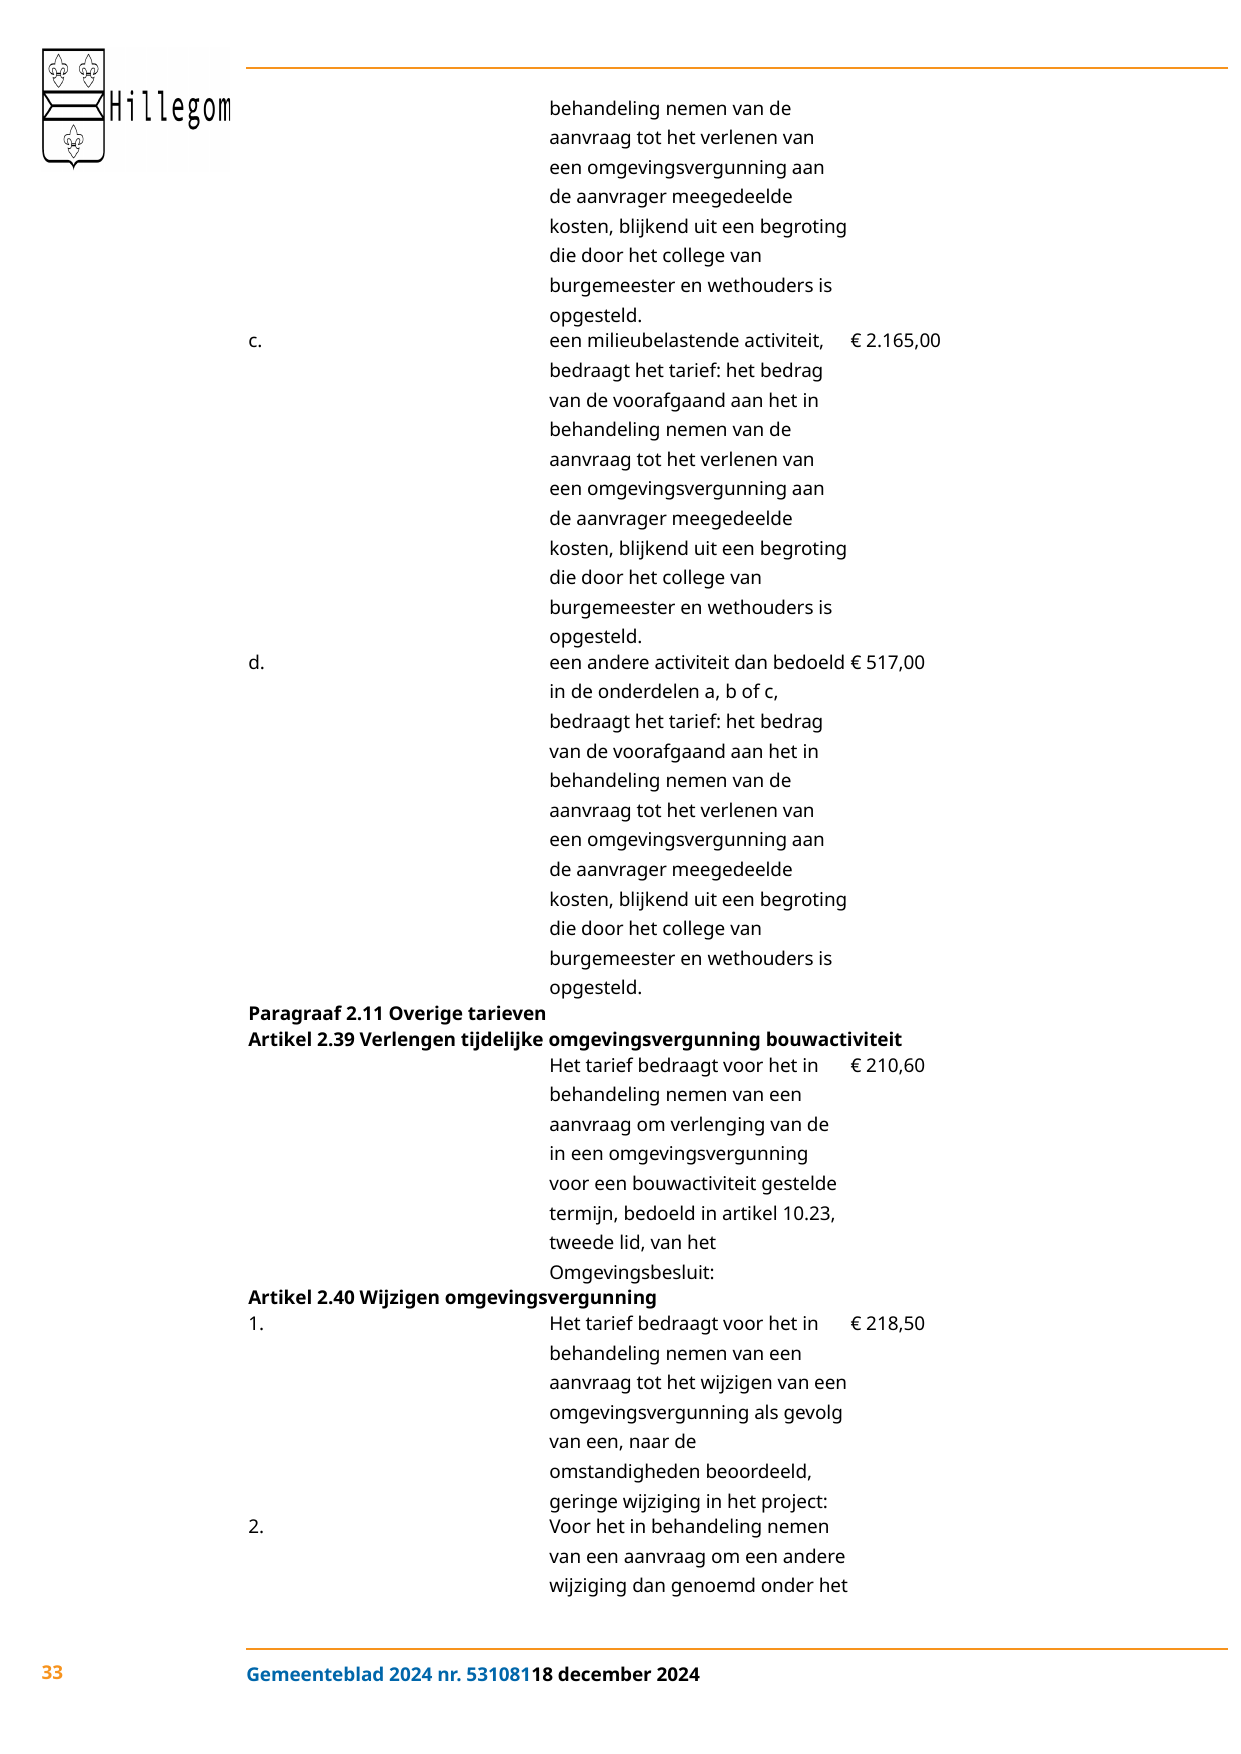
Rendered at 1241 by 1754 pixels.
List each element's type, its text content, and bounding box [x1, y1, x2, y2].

table_cell behandeling nemen van de aanvraag tot het verlenen van een omgevingsvergunning aan de aanvrager meegedeelde kosten, blijkend uit een begroting die door het college van burgemeester en wethouders is opgesteld. [549, 95, 850, 328]
table_cell Artikel 2.40 Wijzigen omgevingsvergunning [248, 1285, 1152, 1310]
table_cell een andere activiteit dan bedoeld in de onderdelen a, b of c, bedraagt het tarief: het bedrag van de voorafgaand aan het in behandeling nemen van de aanvraag tot het verlenen van een omgevingsvergunning aan de aanvrager meegedeelde kosten, blijkend uit een begroting die door het college van burgemeester en wethouders is opgesteld. [549, 649, 850, 1000]
table_cell 1. [248, 1310, 549, 1513]
table_cell Paragraaf 2.11 Overige tarieven [248, 1000, 1152, 1026]
table_cell € 218,50 [850, 1310, 1152, 1513]
table_cell € 517,00 [850, 649, 1152, 1000]
picture [41, 47, 231, 172]
table_cell c. [248, 328, 549, 649]
table_cell Het tarief bedraagt voor het in behandeling nemen van een aanvraag om verlenging van de in een omgevingsvergunning voor een bouwactiviteit gestelde termijn, bedoeld in artikel 10.23, tweede lid, van het Omgevingsbesluit: [549, 1052, 850, 1284]
table_cell d. [248, 649, 549, 1000]
table_cell € 2.165,00 [850, 328, 1152, 649]
table_cell 2. [248, 1514, 549, 1598]
table_cell [850, 1514, 1152, 1598]
table_cell [850, 95, 1152, 328]
table_cell Artikel 2.39 Verlengen tijdelijke omgevingsvergunning bouwactiviteit [248, 1026, 1152, 1052]
table_cell [248, 1052, 549, 1284]
table_cell een milieubelastende activiteit, bedraagt het tarief: het bedrag van de voorafgaand aan het in behandeling nemen van de aanvraag tot het verlenen van een omgevingsvergunning aan de aanvrager meegedeelde kosten, blijkend uit een begroting die door het college van burgemeester en wethouders is opgesteld. [549, 328, 850, 649]
table_cell Het tarief bedraagt voor het in behandeling nemen van een aanvraag tot het wijzigen van een omgevingsvergunning als gevolg van een, naar de omstandigheden beoordeeld, geringe wijziging in het project: [549, 1310, 850, 1513]
table_cell Voor het in behandeling nemen van een aanvraag om een andere wijziging dan genoemd onder het [549, 1514, 850, 1598]
table_cell € 210,60 [850, 1052, 1152, 1284]
table_cell [248, 95, 549, 328]
